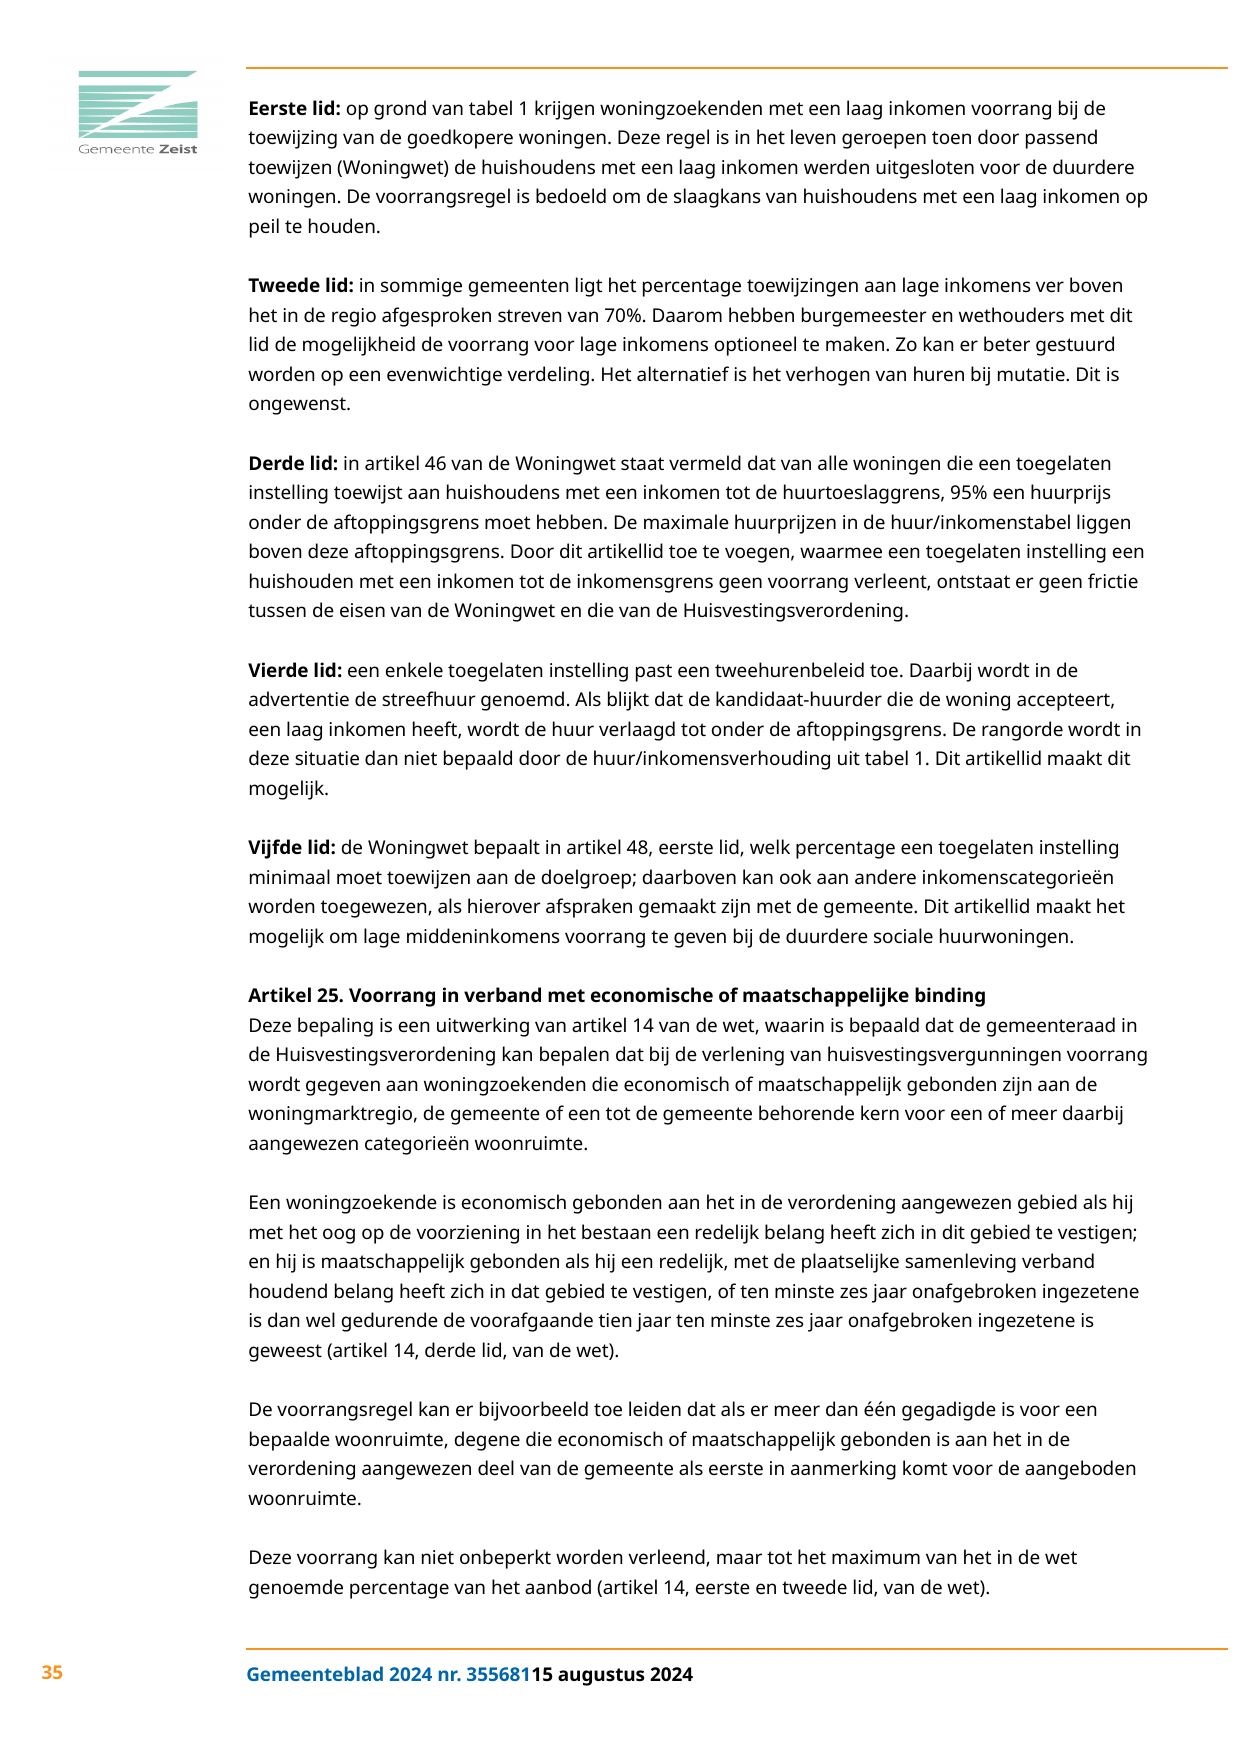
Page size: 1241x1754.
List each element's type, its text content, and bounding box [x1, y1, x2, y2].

text Deze voorrang kan niet onbeperkt worden verleend, maar tot het maximum van het in de wet genoemde percentage van het aanbod (artikel 14, eerste en tweede lid, van de wet). [248, 1544, 1152, 1600]
text Een woningzoekende is economisch gebonden aan het in de verordening aangewezen gebied als hij met het oog op de voorziening in het bestaan een redelijk belang heeft zich in dit gebied te vestigen; en hij is maatschappelijk gebonden als hij een redelijk, met de plaatselijke samenleving verband houdend belang heeft zich in dat gebied te vestigen, of ten minste zes jaar onafgebroken ingezetene is dan wel gedurende de voorafgaande tien jaar ten minste zes jaar onafgebroken ingezetene is geweest (artikel 14, derde lid, van de wet). [248, 1189, 1152, 1363]
picture [41, 47, 231, 172]
text Vijfde lid: de Woningwet bepaalt in artikel 48, eerste lid, welk percentage een toegelaten instelling minimaal moet toewijzen aan de doelgroep; daarboven kan ook aan andere inkomenscategorieën worden toegewezen, als hierover afspraken gemaakt zijn met de gemeente. Dit artikellid maakt het mogelijk om lage middeninkomens voorrang te geven bij de duurdere sociale huurwoningen. [248, 834, 1152, 949]
text Eerste lid: op grond van tabel 1 krijgen woningzoekenden met een laag inkomen voorrang bij de toewijzing van de goedkopere woningen. Deze regel is in het leven geroepen toen door passend toewijzen (Woningwet) de huishoudens met een laag inkomen werden uitgesloten voor de duurdere woningen. De voorrangsregel is bedoeld om de slaagkans van huishoudens met een laag inkomen op peil te houden. [248, 95, 1152, 239]
text Deze bepaling is een uitwerking van artikel 14 van de wet, waarin is bepaald dat de gemeenteraad in de Huisvestingsverordening kan bepalen dat bij de verlening van huisvestingsvergunningen voorrang wordt gegeven aan woningzoekenden die economisch of maatschappelijk gebonden zijn aan de woningmarktregio, de gemeente of een tot de gemeente behorende kern voor een of meer daarbij aangewezen categorieën woonruimte. [248, 1012, 1152, 1156]
text Derde lid: in artikel 46 van de Woningwet staat vermeld dat van alle woningen die een toegelaten instelling toewijst aan huishoudens met een inkomen tot de huurtoeslaggrens, 95% een huurprijs onder de aftoppingsgrens moet hebben. De maximale huurprijzen in de huur/inkomenstabel liggen boven deze aftoppingsgrens. Door dit artikellid toe te voegen, waarmee een toegelaten instelling een huishouden met een inkomen tot de inkomensgrens geen voorrang verleent, ontstaat er geen frictie tussen de eisen van de Woningwet en die van de Huisvestingsverordening. [248, 450, 1152, 623]
text Vierde lid: een enkele toegelaten instelling past een tweehurenbeleid toe. Daarbij wordt in de advertentie de streefhuur genoemd. Als blijkt dat de kandidaat-huurder die de woning accepteert, een laag inkomen heeft, wordt de huur verlaagd tot onder de aftoppingsgrens. De rangorde wordt in deze situatie dan niet bepaald door de huur/inkomensverhouding uit tabel 1. Dit artikellid maakt dit mogelijk. [248, 657, 1152, 801]
text De voorrangsregel kan er bijvoorbeeld toe leiden dat als er meer dan één gegadigde is voor een bepaalde woonruimte, degene die economisch of maatschappelijk gebonden is aan het in de verordening aangewezen deel van de gemeente als eerste in aanmerking komt voor de aangeboden woonruimte. [248, 1396, 1152, 1511]
text Tweede lid: in sommige gemeenten ligt het percentage toewijzingen aan lage inkomens ver boven het in de regio afgesproken streven van 70%. Daarom hebben burgemeester en wethouders met dit lid de mogelijkheid de voorrang voor lage inkomens optioneel te maken. Zo kan er beter gestuurd worden op een evenwichtige verdeling. Het alternatief is het verhogen van huren bij mutatie. Dit is ongewenst. [248, 272, 1152, 416]
text Artikel 25. Voorrang in verband met economische of maatschappelijke binding [248, 982, 1152, 1008]
